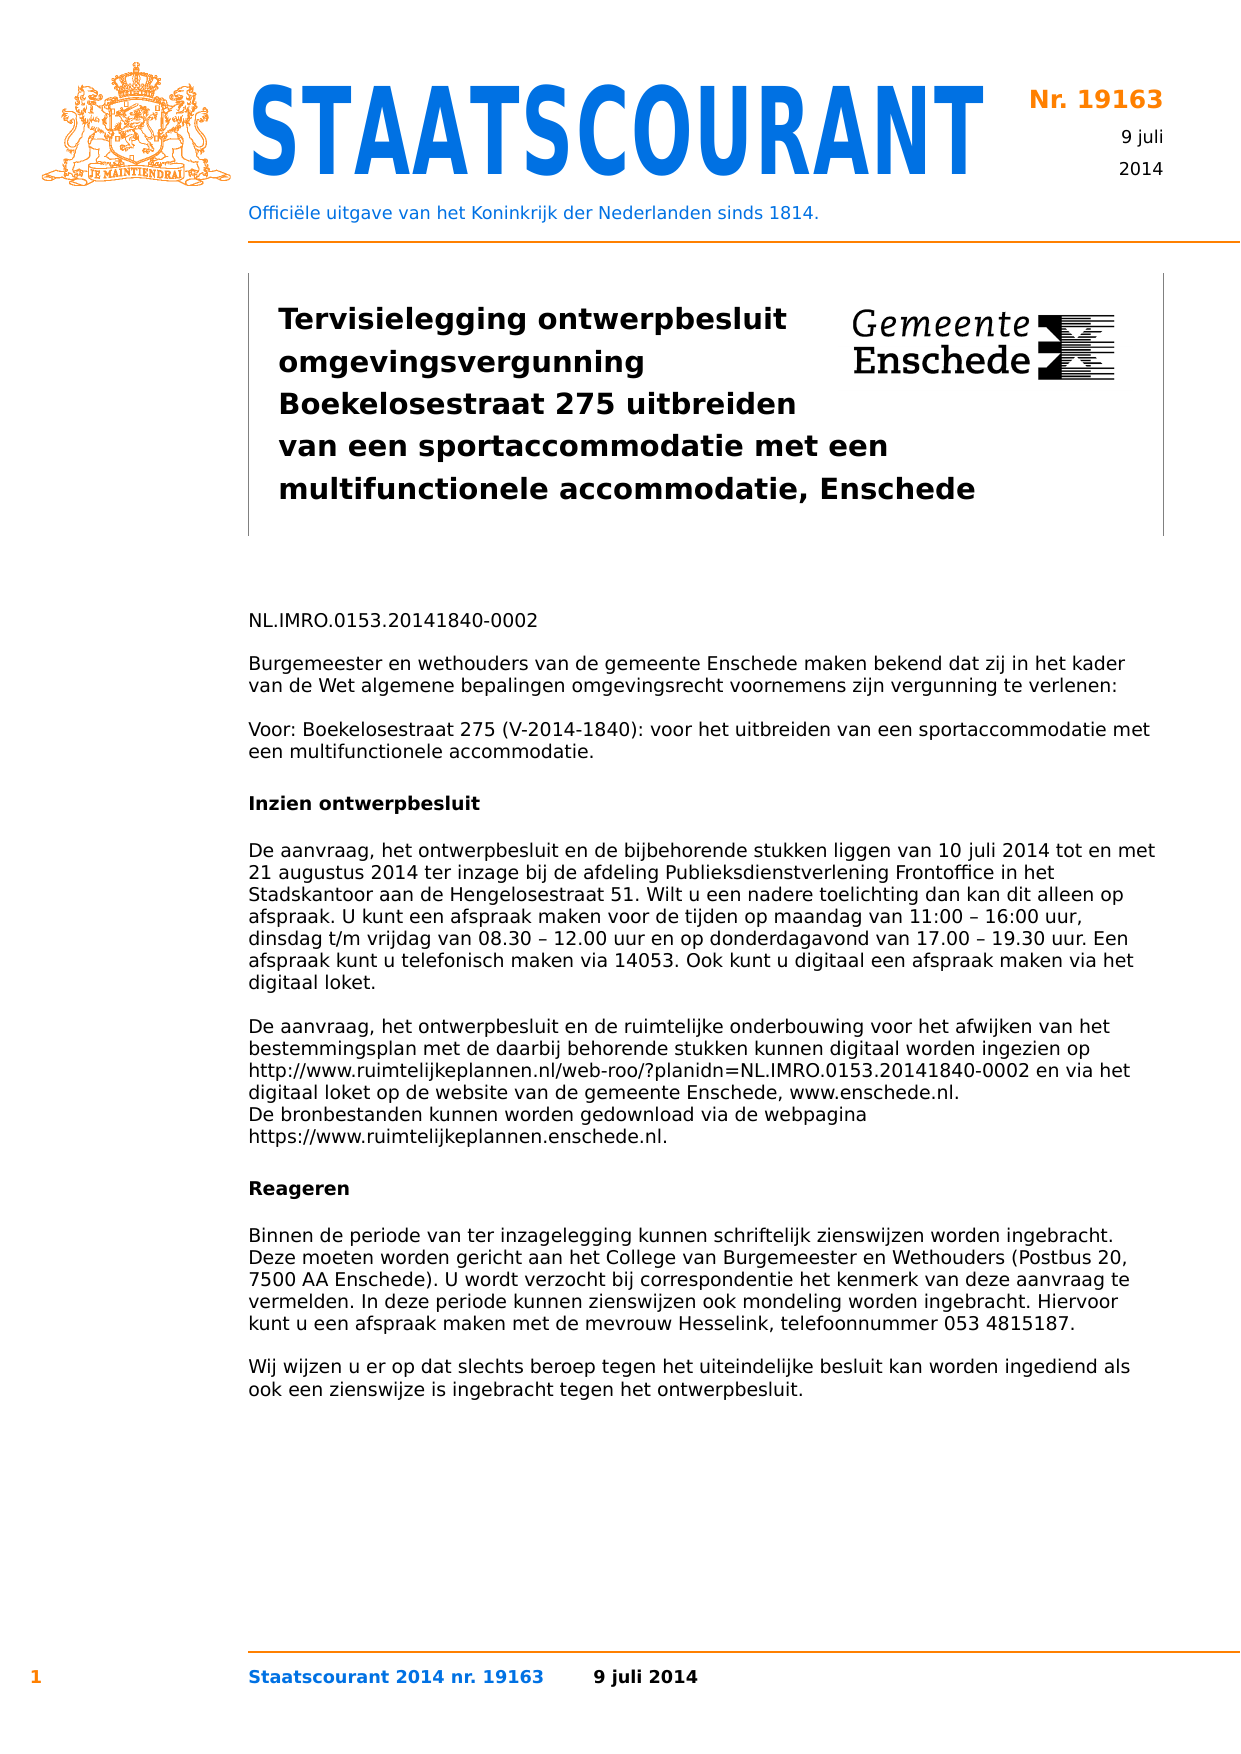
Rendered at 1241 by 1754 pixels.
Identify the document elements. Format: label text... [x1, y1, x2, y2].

text http://www.ruimtelijkeplannen.nl/web-roo/?planidn=NL.IMRO.0153.20141840-0002 en via het digitaal loket op de website van de gemeente Enschede, www.enschede.nl. [248, 1060, 1163, 1104]
table_cell 2014 [998, 153, 1240, 203]
picture [838, 302, 1134, 391]
subtitle Reageren [248, 1178, 1163, 1200]
subtitle Inzien ontwerpbesluit [248, 793, 1163, 815]
text Voor: Boekelosestraat 275 (V-2014-1840): voor het uitbreiden van een sportaccommodatie met een multifunctionele accommodatie. [248, 719, 1163, 763]
table_cell 9 juli [998, 121, 1240, 153]
text NL.IMRO.0153.20141840-0002 [248, 609, 1163, 631]
text De aanvraag, het ontwerpbesluit en de ruimtelijke onderbouwing voor het afwijken van het bestemmingsplan met de daarbij behorende stukken kunnen digitaal worden ingezien op [248, 1016, 1163, 1060]
table_header STAATSCOURANT [248, 62, 998, 203]
picture [41, 62, 231, 186]
text De aanvraag, het ontwerpbesluit en de bijbehorende stukken liggen van 10 juli 2014 tot en met 21 augustus 2014 ter inzage bij de afdeling Publieksdienstverlening Frontoffice in het Stadskantoor aan de Hengelosestraat 51. Wilt u een nadere toelichting dan kan dit alleen op afspraak. U kunt een afspraak maken voor de tijden op maandag van 11:00 – 16:00 uur, dinsdag t/m vrijdag van 08.30 – 12.00 uur en op donderdagavond van 17.00 – 19.30 uur. Een afspraak kunt u telefonisch maken via 14053. Ook kunt u digitaal een afspraak maken via het digitaal loket. [248, 840, 1163, 994]
text Wij wijzen u er op dat slechts beroep tegen het uiteindelijke besluit kan worden ingediend als ook een zienswijze is ingebracht tegen het ontwerpbesluit. [248, 1356, 1163, 1400]
table_header [25, 62, 248, 241]
text https://www.ruimtelijkeplannen.enschede.nl. [248, 1126, 1163, 1148]
text Burgemeester en wethouders van de gemeente Enschede maken bekend dat zij in het kader van de Wet algemene bepalingen omgevingsrecht voornemens zijn vergunning te verlenen: [248, 653, 1163, 697]
subtitle Tervisielegging ontwerpbesluit omgevingsvergunning Boekelosestraat 275 uitbreiden van een sportaccommodatie met een multifunctionele accommodatie, Enschede [249, 273, 1163, 536]
table_header Nr. 19163 [998, 62, 1240, 121]
table_cell Officiële uitgave van het Koninkrijk der Nederlanden sinds 1814. [248, 203, 1240, 241]
text Binnen de periode van ter inzagelegging kunnen schriftelijk zienswijzen worden ingebracht. Deze moeten worden gericht aan het College van Burgemeester en Wethouders (Postbus 20, 7500 AA Enschede). U wordt verzocht bij correspondentie het kenmerk van deze aanvraag te vermelden. In deze periode kunnen zienswijzen ook mondeling worden ingebracht. Hiervoor kunt u een afspraak maken met de mevrouw Hesselink, telefoonnummer 053 4815187. [248, 1225, 1163, 1334]
text De bronbestanden kunnen worden gedownload via de webpagina [248, 1104, 1163, 1126]
